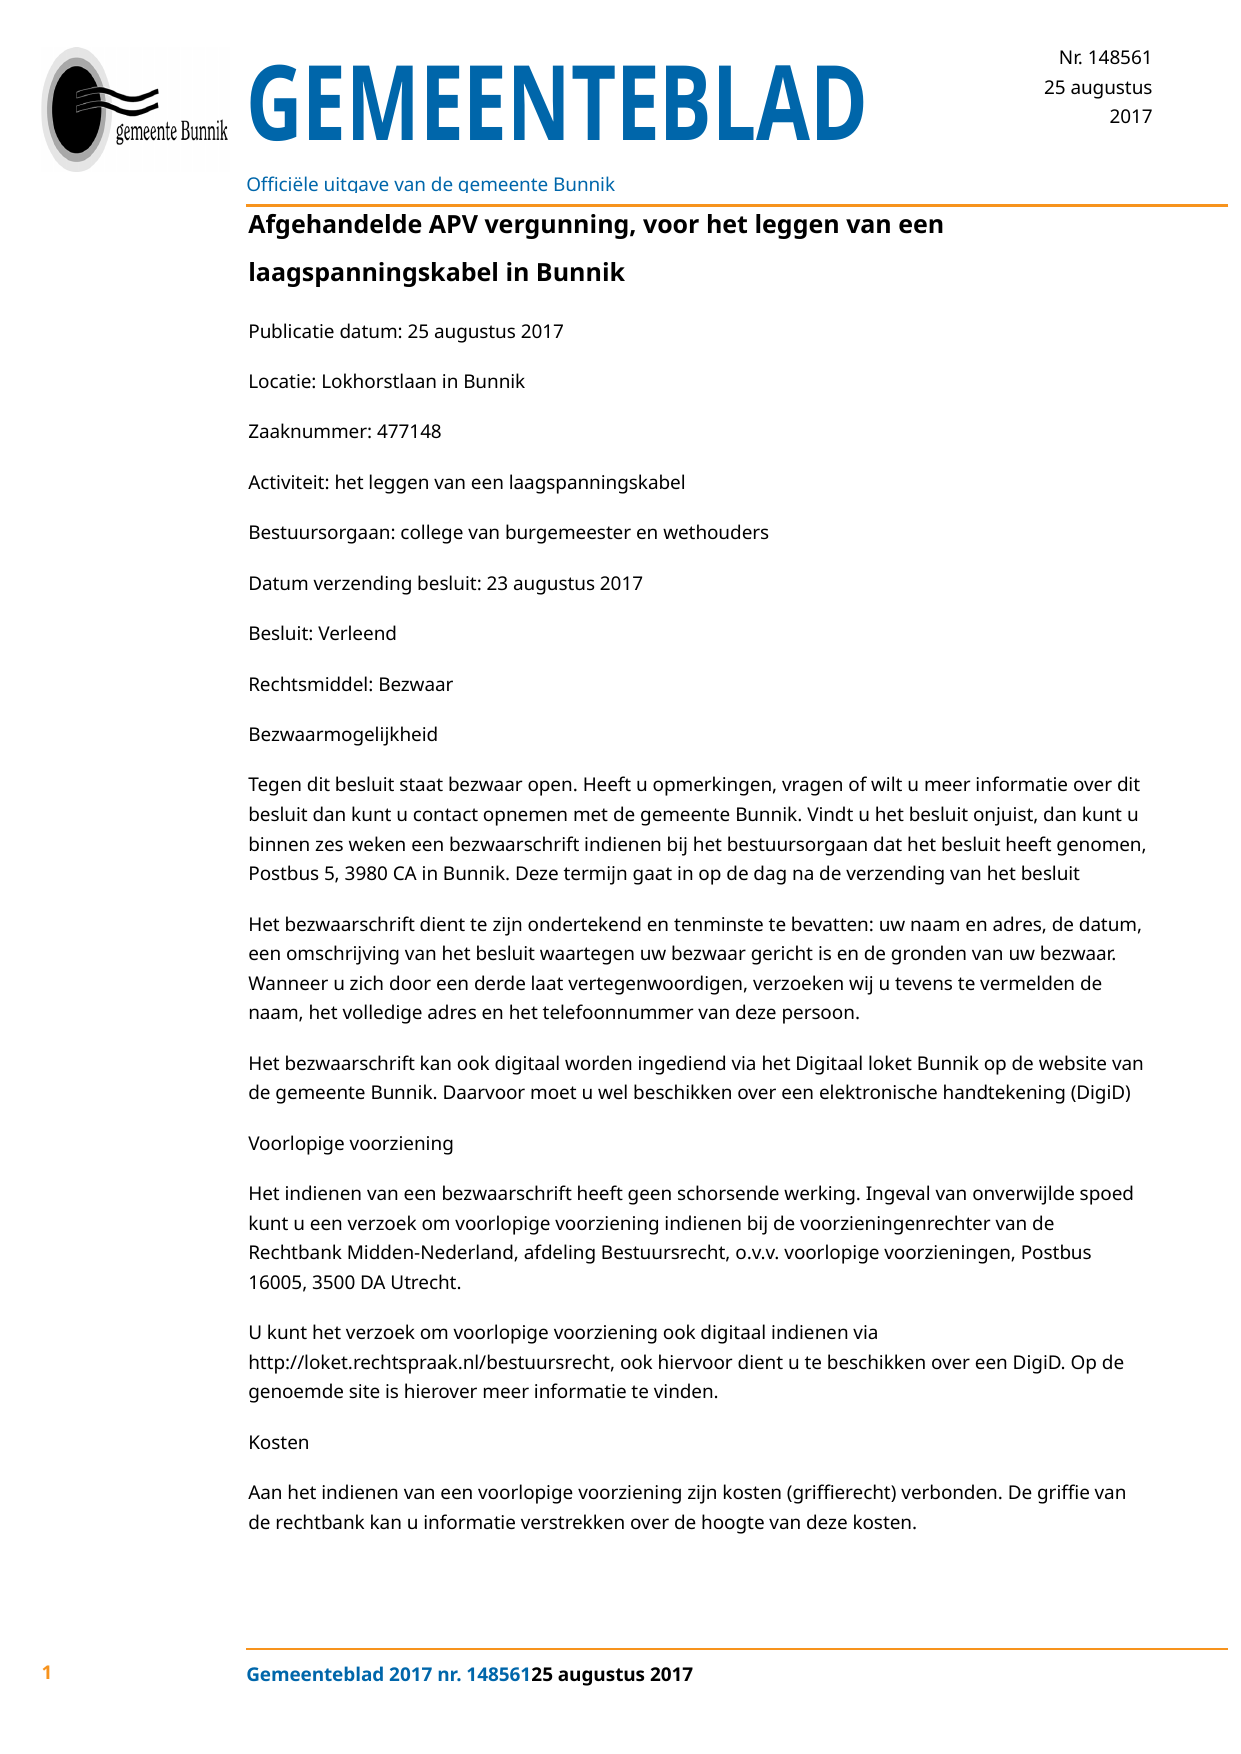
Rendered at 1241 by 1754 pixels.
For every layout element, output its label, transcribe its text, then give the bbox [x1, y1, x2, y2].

text Afgehandelde APV vergunning, voor het leggen van een laagspanningskabel in Bunnik [248, 207, 1152, 288]
text Rechtsmiddel: Bezwaar [248, 671, 1152, 697]
text Bezwaarmogelijkheid [248, 721, 1152, 747]
text Tegen dit besluit staat bezwaar open. Heeft u opmerkingen, vragen of wilt u meer informatie over dit besluit dan kunt u contact opnemen met de gemeente Bunnik. Vindt u het besluit onjuist, dan kunt u binnen zes weken een bezwaarschrift indienen bij het bestuursorgaan dat het besluit heeft genomen, Postbus 5, 3980 CA in Bunnik. Deze termijn gaat in op de dag na de verzending van het besluit [248, 772, 1152, 886]
text Zaaknummer: 477148 [248, 419, 1152, 444]
text Voorlopige voorziening [248, 1130, 1152, 1156]
text Kosten [248, 1429, 1152, 1455]
text Het bezwaarschrift dient te zijn ondertekend en tenminste te bevatten: uw naam en adres, de datum, een omschrijving van het besluit waartegen uw bezwaar gericht is en de gronden van uw bezwaar. Wanneer u zich door een derde laat vertegenwoordigen, verzoeken wij u tevens te vermelden de naam, het volledige adres en het telefoonnummer van deze persoon. [248, 911, 1152, 1025]
text Datum verzending besluit: 23 augustus 2017 [248, 570, 1152, 596]
text Bestuursorgaan: college van burgemeester en wethouders [248, 519, 1152, 545]
text Locatie: Lokhorstlaan in Bunnik [248, 368, 1152, 394]
picture [41, 47, 231, 172]
text Publicatie datum: 25 augustus 2017 [248, 318, 1152, 344]
text Het indienen van een bezwaarschrift heeft geen schorsende werking. Ingeval van onverwijlde spoed kunt u een verzoek om voorlopige voorziening indienen bij de voorzieningenrechter van de Rechtbank Midden-Nederland, afdeling Bestuursrecht, o.v.v. voorlopige voorzieningen, Postbus 16005, 3500 DA Utrecht. [248, 1180, 1152, 1295]
text U kunt het verzoek om voorlopige voorziening ook digitaal indienen via http://loket.rechtspraak.nl/bestuursrecht, ook hiervoor dient u te beschikken over een DigiD. Op de genoemde site is hierover meer informatie te vinden. [248, 1319, 1152, 1404]
text Activiteit: het leggen van een laagspanningskabel [248, 469, 1152, 495]
text Besluit: Verleend [248, 620, 1152, 646]
text Aan het indienen van een voorlopige voorziening zijn kosten (griffierecht) verbonden. De griffie van de rechtbank kan u informatie verstrekken over de hoogte van deze kosten. [248, 1479, 1152, 1535]
text Het bezwaarschrift kan ook digitaal worden ingediend via het Digitaal loket Bunnik op de website van de gemeente Bunnik. Daarvoor moet u wel beschikken over een elektronische handtekening (DigiD) [248, 1050, 1152, 1105]
